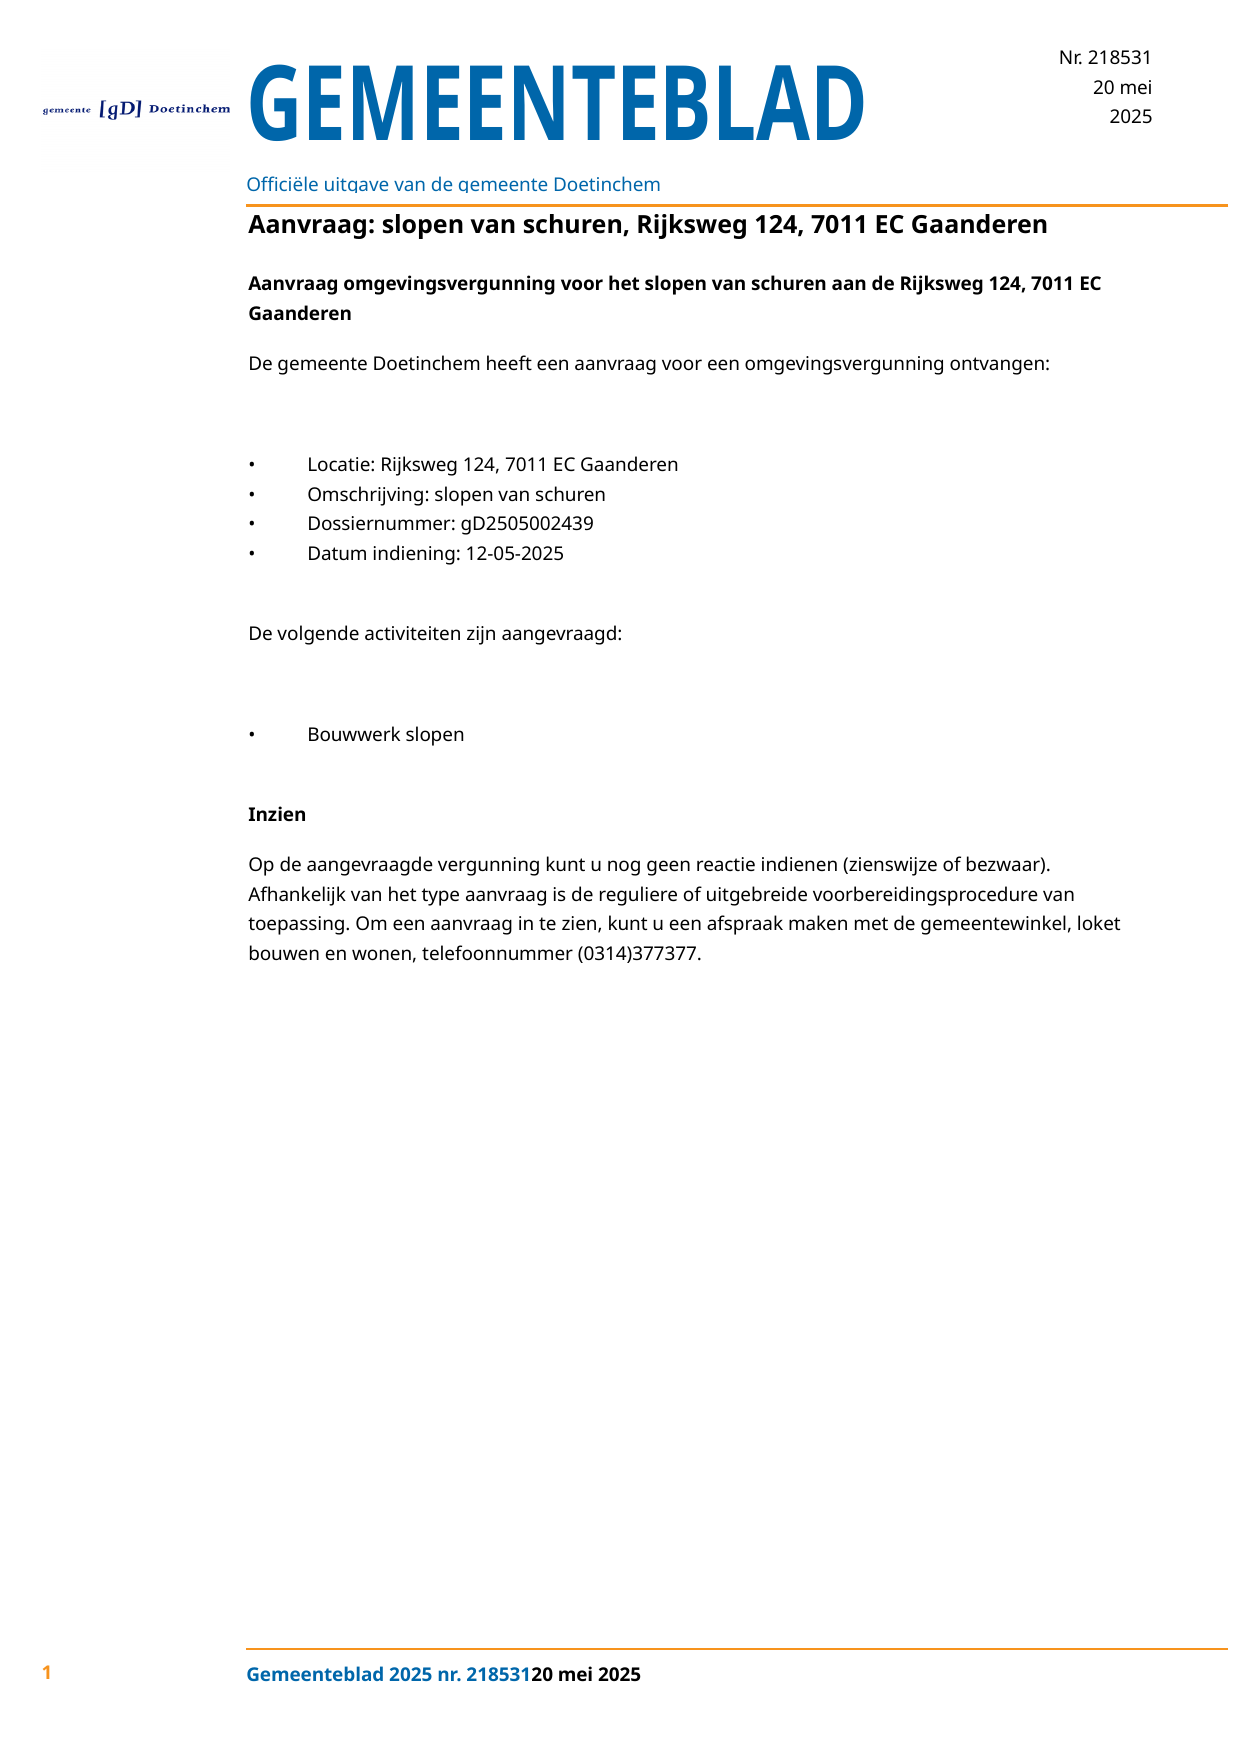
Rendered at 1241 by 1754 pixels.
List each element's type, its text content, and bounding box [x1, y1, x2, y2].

text Aanvraag omgevingsvergunning voor het slopen van schuren aan de Rijksweg 124, 7011 EC Gaanderen [248, 270, 1152, 326]
list Omschrijving: slopen van schuren [248, 481, 1152, 506]
list Dossiernummer: gD2505002439 [248, 510, 1152, 536]
list Datum indiening: 12-05-2025 [248, 540, 1152, 566]
text Inzien [248, 801, 1152, 826]
text De gemeente Doetinchem heeft een aanvraag voor een omgevingsvergunning ontvangen: [248, 350, 1152, 376]
picture [41, 47, 231, 172]
text Op de aangevraagde vergunning kunt u nog geen reactie indienen (zienswijze of bezwaar). Afhankelijk van het type aanvraag is de reguliere of uitgebreide voorbereidingsprocedure van toepassing. Om een aanvraag in te zien, kunt u een afspraak maken met de gemeentewinkel, loket bouwen en wonen, telefoonnummer (0314)377377. [248, 851, 1152, 966]
list Bouwwerk slopen [248, 721, 1152, 746]
text De volgende activiteiten zijn aangevraagd: [248, 620, 1152, 646]
list Locatie: Rijksweg 124, 7011 EC Gaanderen [248, 451, 1152, 477]
text Aanvraag: slopen van schuren, Rijksweg 124, 7011 EC Gaanderen [248, 207, 1152, 241]
